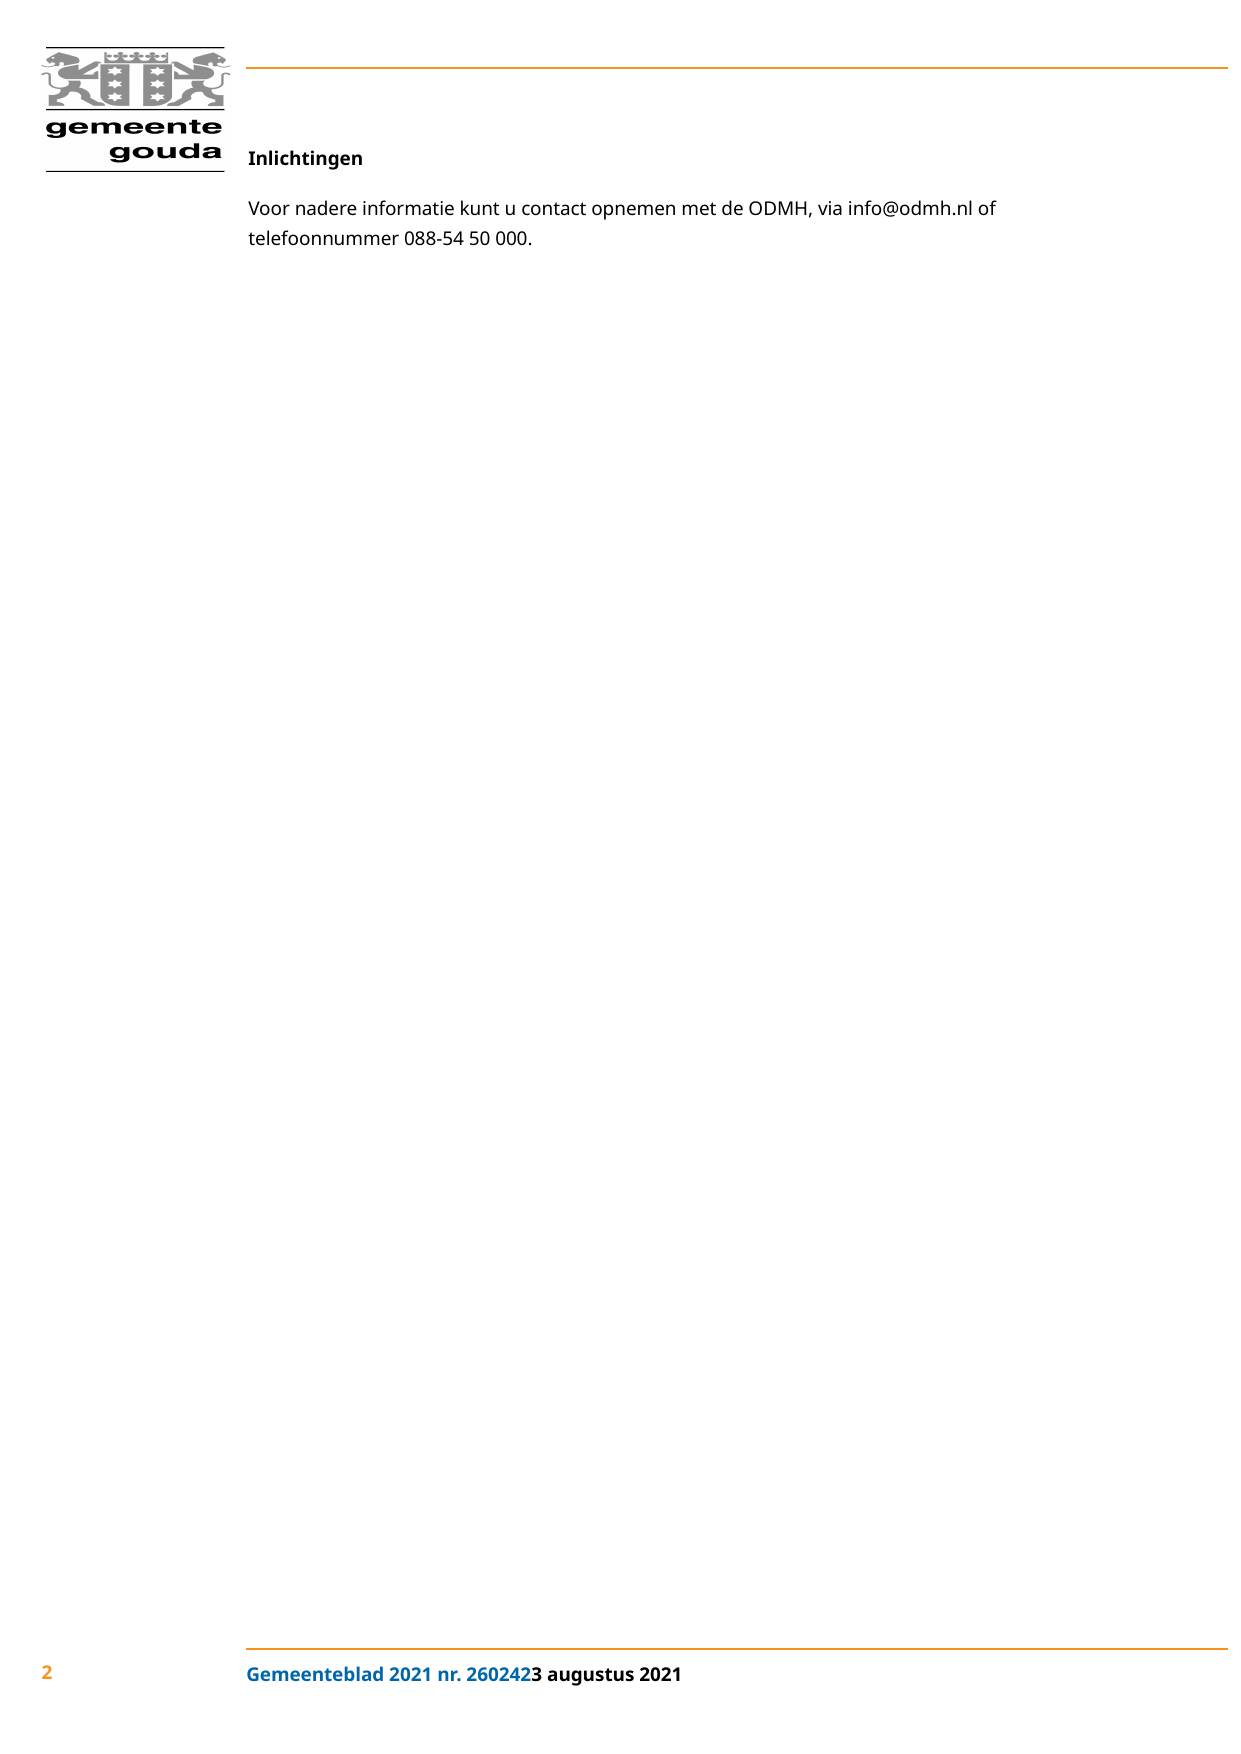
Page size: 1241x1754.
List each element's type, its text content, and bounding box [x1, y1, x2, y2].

text Voor nadere informatie kunt u contact opnemen met de ODMH, via info@odmh.nl of telefoonnummer 088-54 50 000. [248, 196, 1152, 251]
picture [41, 47, 231, 172]
text Inlichtingen [248, 145, 1152, 171]
